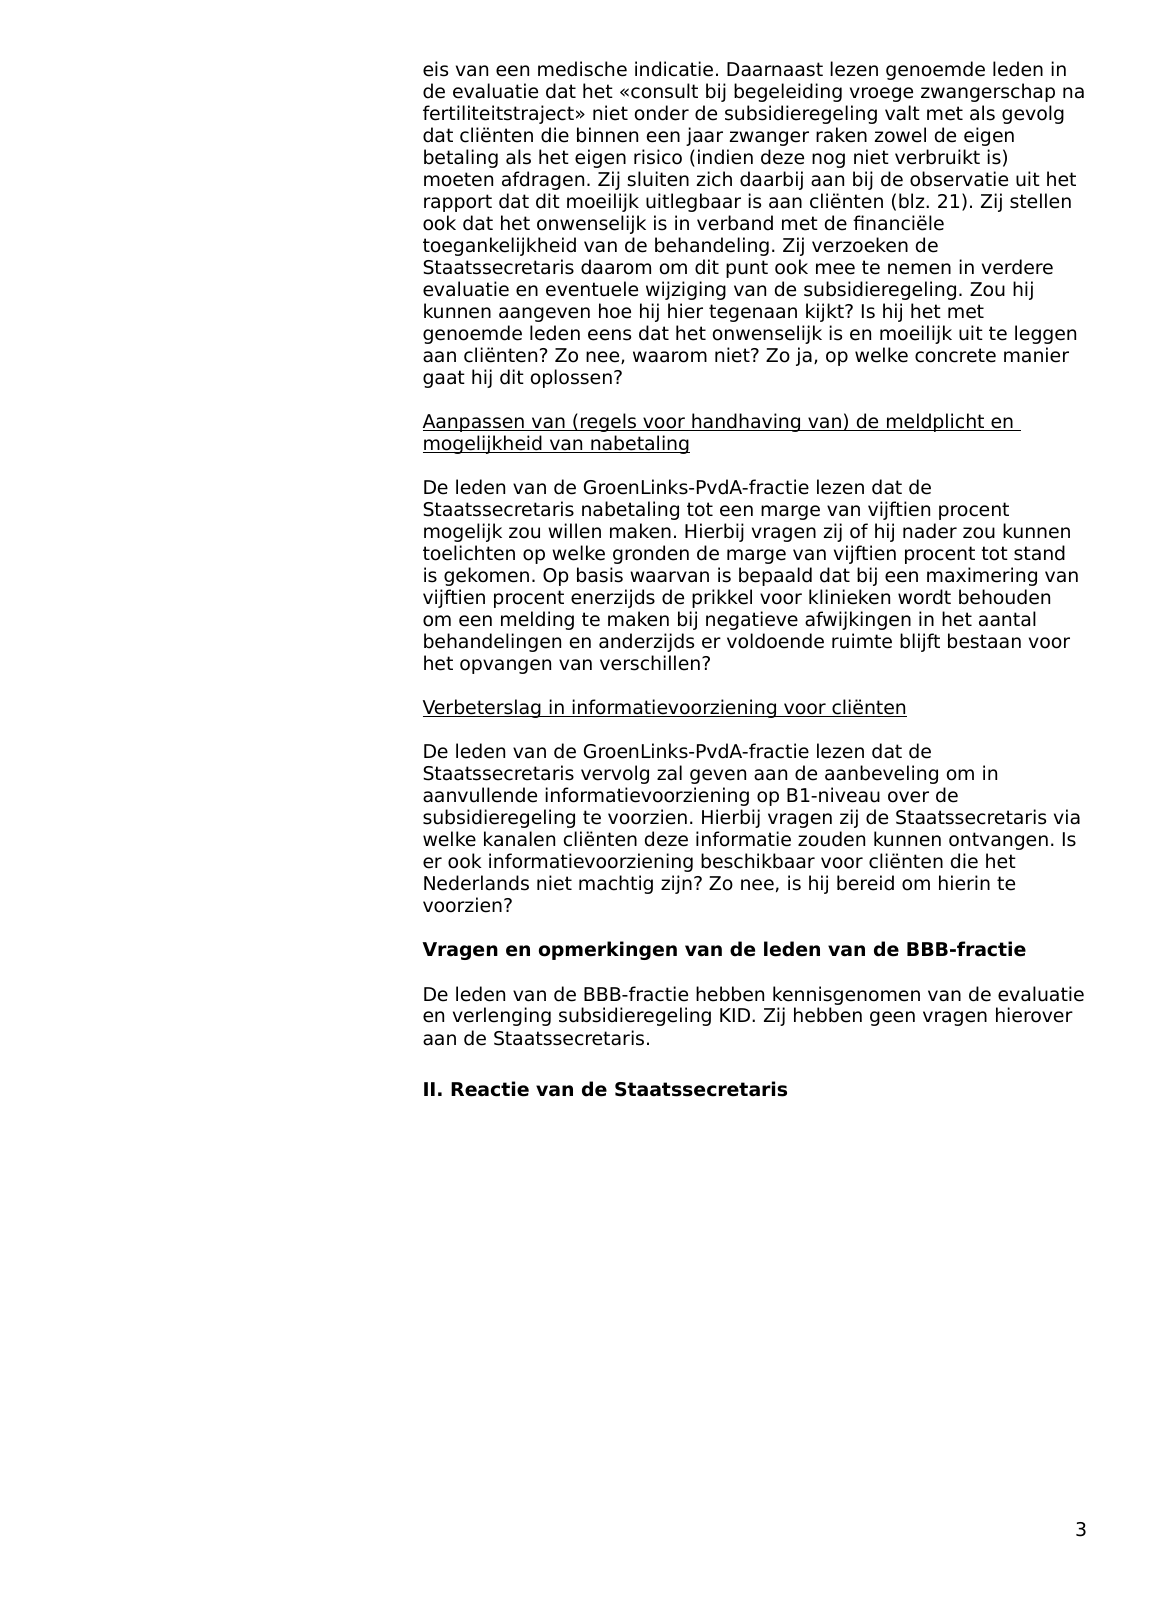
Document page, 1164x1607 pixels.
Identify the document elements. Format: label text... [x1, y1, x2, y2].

subtitle Aanpassen van (regels voor handhaving van) de meldplicht en mogelijkheid van nabetaling [422, 411, 1087, 455]
subtitle II. Reactie van de Staatssecretaris [422, 1079, 1087, 1101]
subtitle Verbeterslag in informatievoorziening voor cliënten [422, 697, 1087, 719]
subtitle Vragen en opmerkingen van de leden van de BBB-fractie [422, 939, 1087, 961]
text eis van een medische indicatie. Daarnaast lezen genoemde leden in de evaluatie dat het «consult bij begeleiding vroege zwangerschap na fertiliteitstraject» niet onder de subsidieregeling valt met als gevolg dat cliënten die binnen een jaar zwanger raken zowel de eigen betaling als het eigen risico (indien deze nog niet verbruikt is) moeten afdragen. Zij sluiten zich daarbij aan bij de observatie uit het rapport dat dit moeilijk uitlegbaar is aan cliënten (blz. 21). Zij stellen ook dat het onwenselijk is in verband met de financiële toegankelijkheid van de behandeling. Zij verzoeken de Staatssecretaris daarom om dit punt ook mee te nemen in verdere evaluatie en eventuele wijziging van de subsidieregeling. Zou hij kunnen aangeven hoe hij hier tegenaan kijkt? Is hij het met genoemde leden eens dat het onwenselijk is en moeilijk uit te leggen aan cliënten? Zo nee, waarom niet? Zo ja, op welke concrete manier gaat hij dit oplossen? [422, 59, 1087, 389]
text De leden van de BBB-fractie hebben kennisgenomen van de evaluatie en verlenging subsidieregeling KID. Zij hebben geen vragen hierover aan de Staatssecretaris. [422, 983, 1087, 1049]
text De leden van de GroenLinks-PvdA-fractie lezen dat de Staatssecretaris vervolg zal geven aan de aanbeveling om in aanvullende informatievoorziening op B1-niveau over de subsidieregeling te voorzien. Hierbij vragen zij de Staatssecretaris via welke kanalen cliënten deze informatie zouden kunnen ontvangen. Is er ook informatievoorziening beschikbaar voor cliënten die het Nederlands niet machtig zijn? Zo nee, is hij bereid om hierin te voorzien? [422, 741, 1087, 917]
text De leden van de GroenLinks-PvdA-fractie lezen dat de Staatssecretaris nabetaling tot een marge van vijftien procent mogelijk zou willen maken. Hierbij vragen zij of hij nader zou kunnen toelichten op welke gronden de marge van vijftien procent tot stand is gekomen. Op basis waarvan is bepaald dat bij een maximering van vijftien procent enerzijds de prikkel voor klinieken wordt behouden om een melding te maken bij negatieve afwijkingen in het aantal behandelingen en anderzijds er voldoende ruimte blijft bestaan voor het opvangen van verschillen? [422, 477, 1087, 675]
